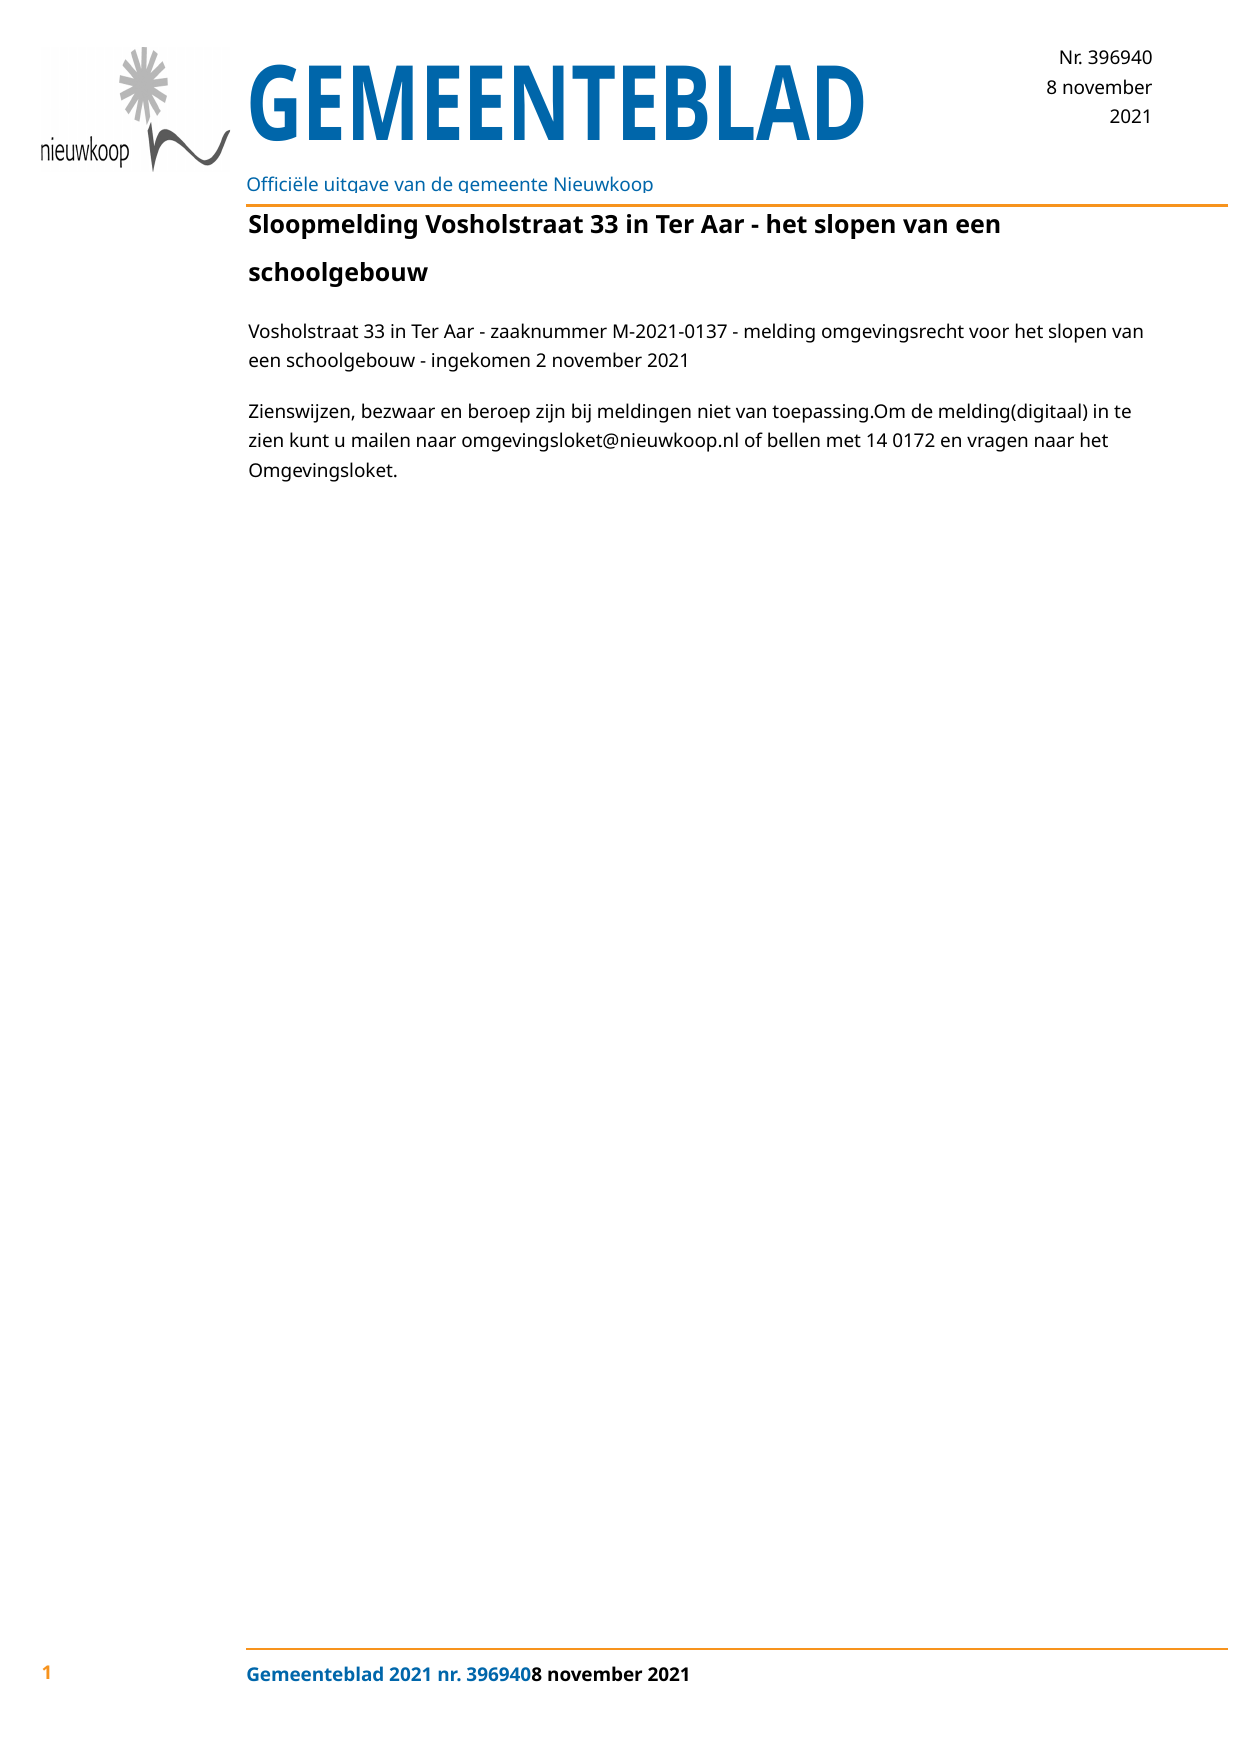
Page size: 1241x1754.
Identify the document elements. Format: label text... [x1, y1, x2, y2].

text Sloopmelding Vosholstraat 33 in Ter Aar - het slopen van een schoolgebouw [248, 207, 1152, 288]
picture [41, 47, 231, 172]
text Vosholstraat 33 in Ter Aar - zaaknummer M-2021-0137 - melding omgevingsrecht voor het slopen van een schoolgebouw - ingekomen 2 november 2021 [248, 318, 1152, 373]
text Zienswijzen, bezwaar en beroep zijn bij meldingen niet van toepassing.Om de melding(digitaal) in te zien kunt u mailen naar omgevingsloket@nieuwkoop.nl of bellen met 14 0172 en vragen naar het Omgevingsloket. [248, 398, 1152, 483]
